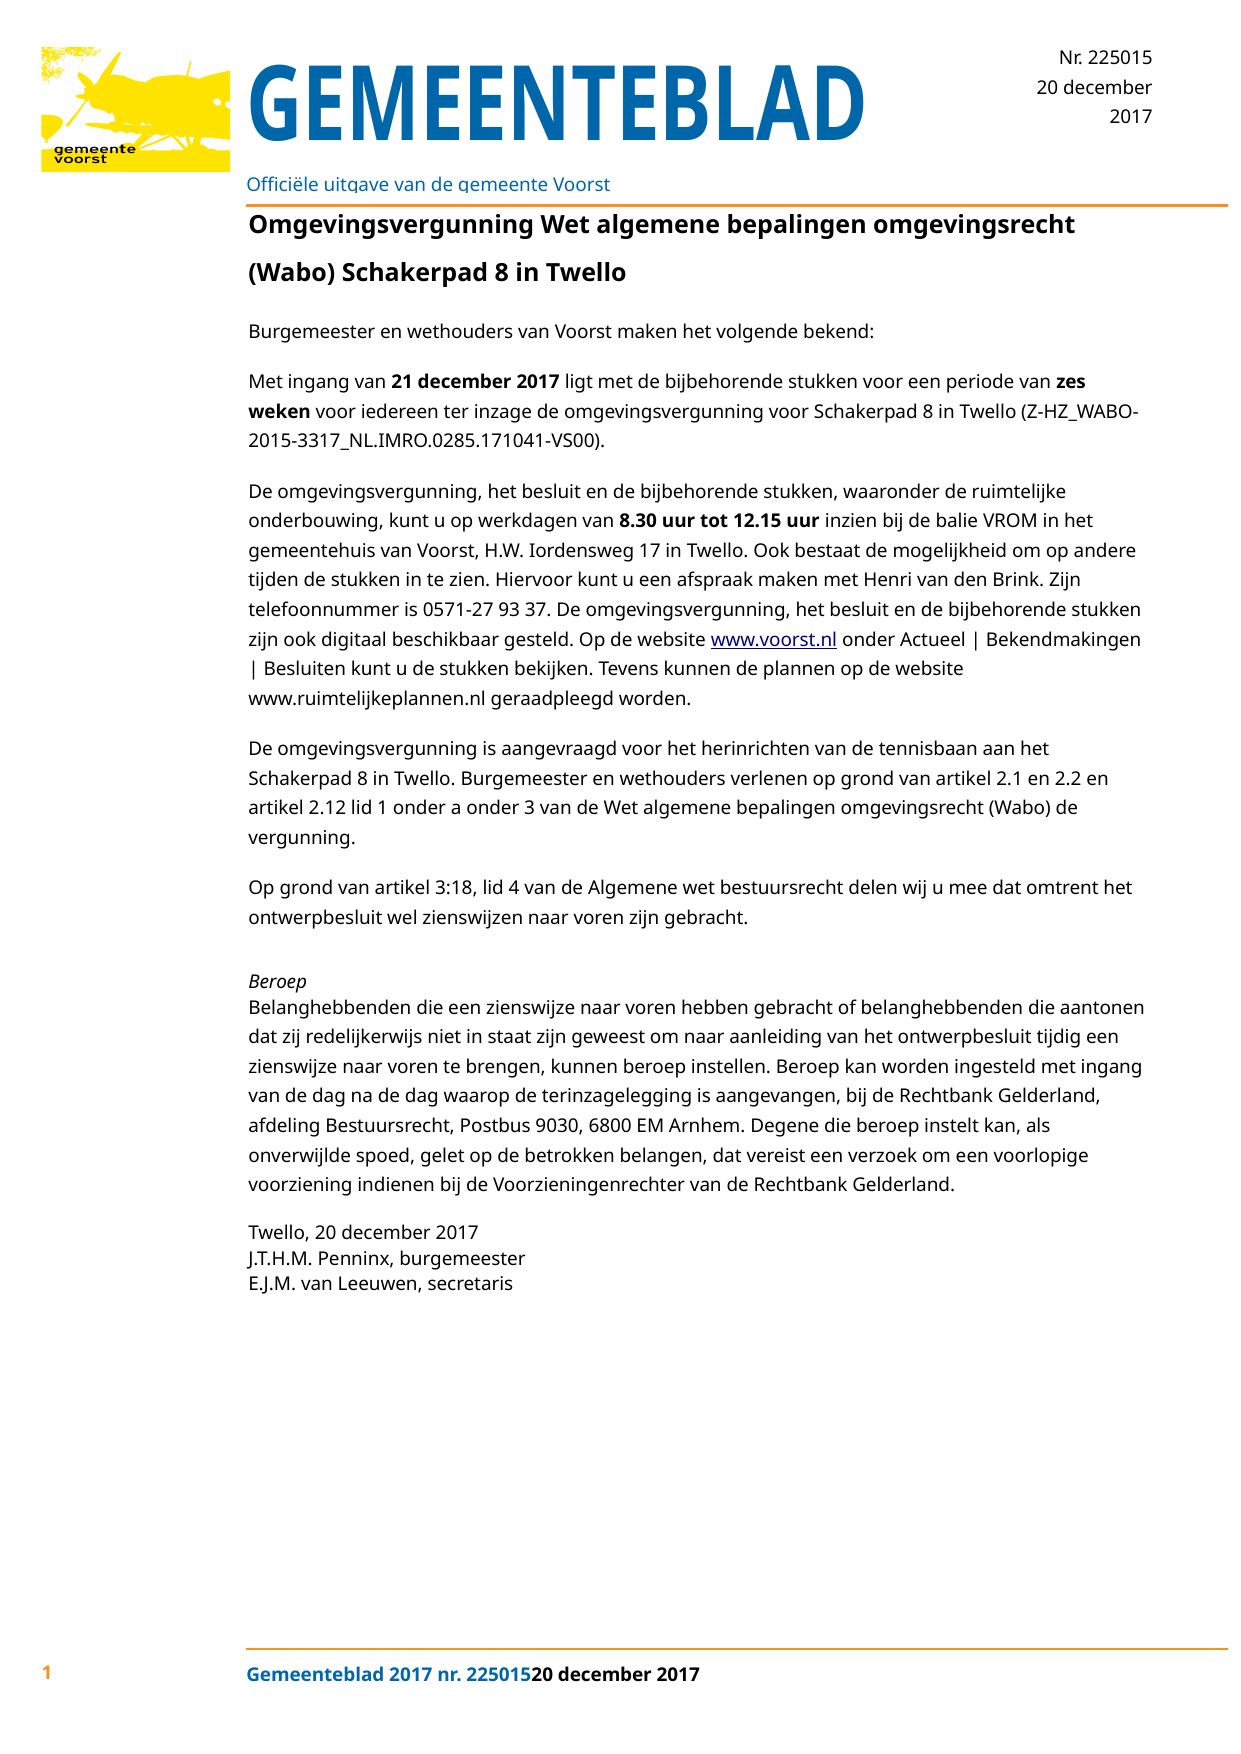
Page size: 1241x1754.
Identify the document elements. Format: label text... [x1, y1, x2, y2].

text De omgevingsvergunning, het besluit en de bijbehorende stukken, waaronder de ruimtelijke onderbouwing, kunt u op werkdagen van 8.30 uur tot 12.15 uur inzien bij de balie VROM in het gemeentehuis van Voorst, H.W. Iordensweg 17 in Twello. Ook bestaat de mogelijkheid om op andere tijden de stukken in te zien. Hiervoor kunt u een afspraak maken met Henri van den Brink. Zijn telefoonnummer is 0571-27 93 37. De omgevingsvergunning, het besluit en de bijbehorende stukken zijn ook digitaal beschikbaar gesteld. Op de website www.voorst.nl onder Actueel | Bekendmakingen | Besluiten kunt u de stukken bekijken. Tevens kunnen de plannen op de website www.ruimtelijkeplannen.nl geraadpleegd worden. [248, 478, 1152, 711]
text Met ingang van 21 december 2017 ligt met de bijbehorende stukken voor een periode van zes weken voor iedereen ter inzage de omgevingsvergunning voor Schakerpad 8 in Twello (Z-HZ_WABO-2015-3317_NL.IMRO.0285.171041-VS00). [248, 368, 1152, 453]
text Twello, 20 december 2017 [248, 1219, 1152, 1245]
picture [41, 47, 231, 172]
text Burgemeester en wethouders van Voorst maken het volgende bekend: [248, 318, 1152, 344]
text Belanghebbenden die een zienswijze naar voren hebben gebracht of belanghebbenden die aantonen dat zij redelijkerwijs niet in staat zijn geweest om naar aanleiding van het ontwerpbesluit tijdig een zienswijze naar voren te brengen, kunnen beroep instellen. Beroep kan worden ingesteld met ingang van de dag na de dag waarop de terinzagelegging is aangevangen, bij de Rechtbank Gelderland, afdeling Bestuursrecht, Postbus 9030, 6800 EM Arnhem. Degene die beroep instelt kan, als onverwijlde spoed, gelet op de betrokken belangen, dat vereist een verzoek om een voorlopige voorziening indienen bij de Voorzieningenrechter van de Rechtbank Gelderland. [248, 994, 1152, 1197]
text Op grond van artikel 3:18, lid 4 van de Algemene wet bestuursrecht delen wij u mee dat omtrent het ontwerpbesluit wel zienswijzen naar voren zijn gebracht. [248, 874, 1152, 930]
text J.T.H.M. Penninx, burgemeester [248, 1245, 1152, 1271]
text Omgevingsvergunning Wet algemene bepalingen omgevingsrecht (Wabo) Schakerpad 8 in Twello [248, 207, 1152, 288]
text Beroep [248, 968, 1152, 994]
text E.J.M. van Leeuwen, secretaris [248, 1271, 1152, 1296]
text De omgevingsvergunning is aangevraagd voor het herinrichten van de tennisbaan aan het Schakerpad 8 in Twello. Burgemeester en wethouders verlenen op grond van artikel 2.1 en 2.2 en artikel 2.12 lid 1 onder a onder 3 van de Wet algemene bepalingen omgevingsrecht (Wabo) de vergunning. [248, 735, 1152, 850]
